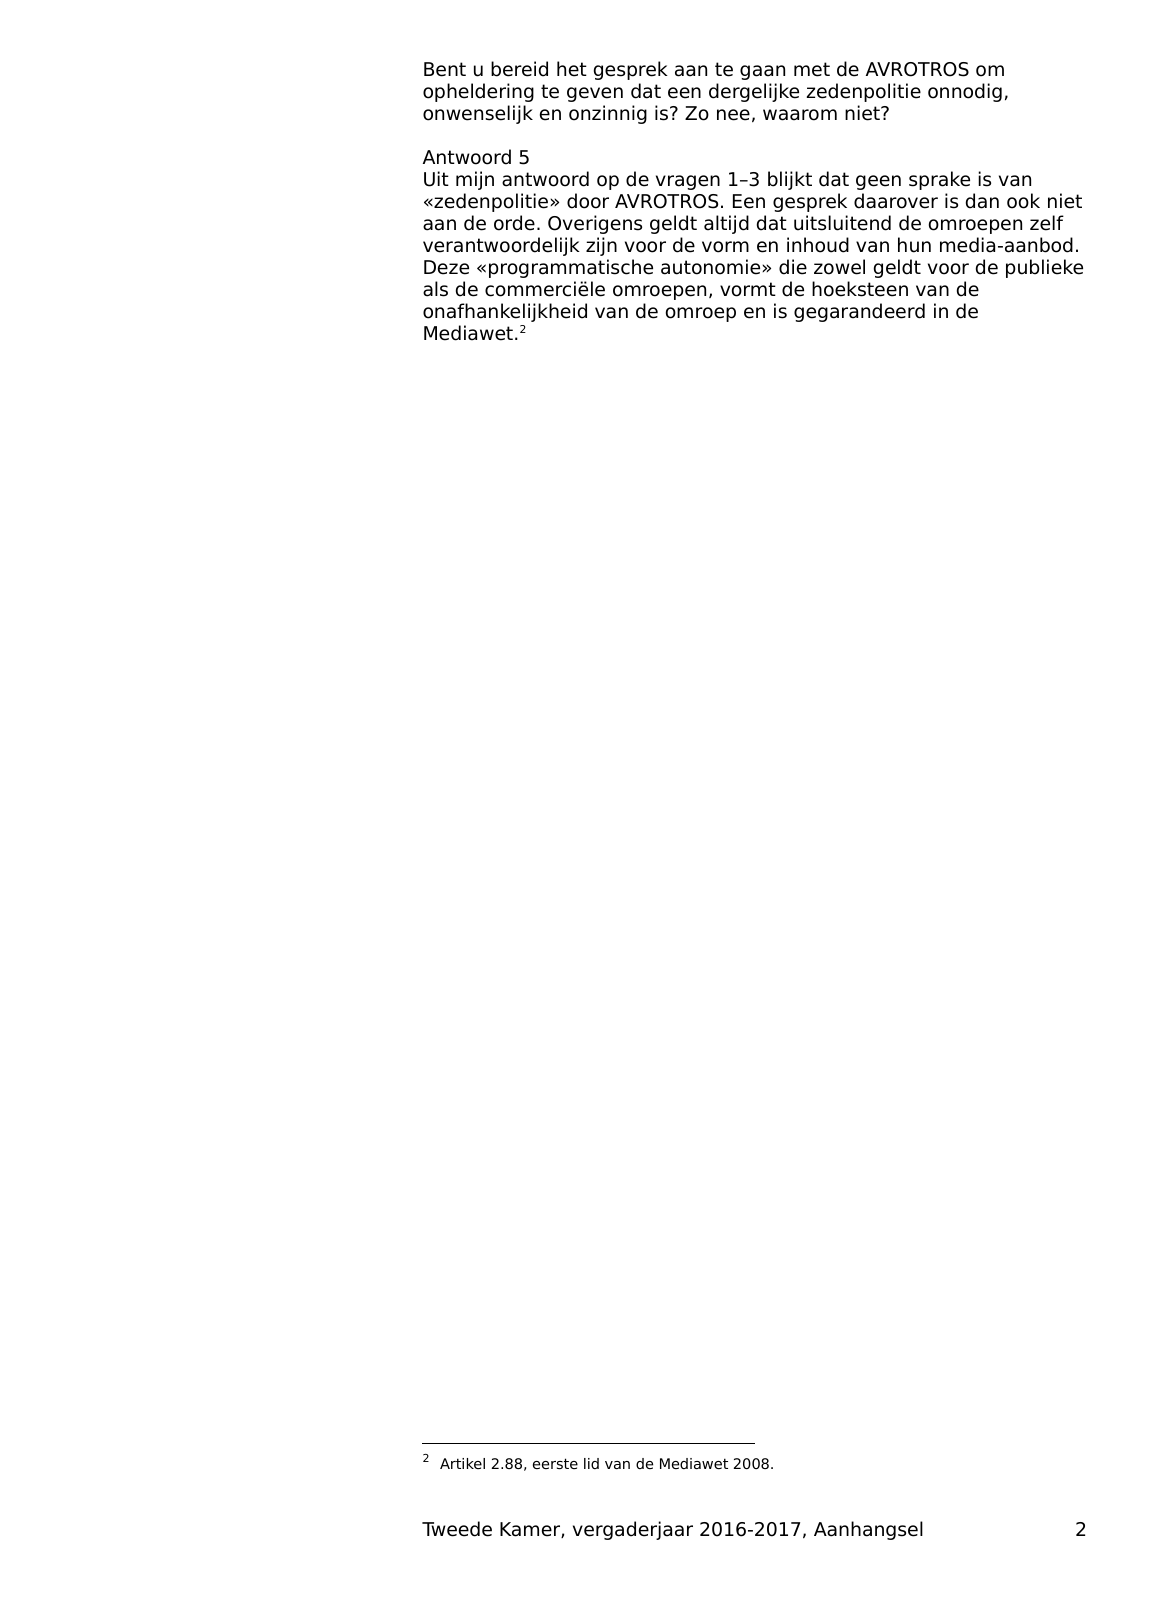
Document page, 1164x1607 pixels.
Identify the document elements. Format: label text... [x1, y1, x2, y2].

text Antwoord 5 [422, 147, 1087, 169]
text Bent u bereid het gesprek aan te gaan met de AVROTROS om opheldering te geven dat een dergelijke zedenpolitie onnodig, onwenselijk en onzinnig is? Zo nee, waarom niet? [422, 59, 1087, 125]
text Artikel 2.88, eerste lid van de Mediawet 2008. [422, 1452, 1087, 1474]
text Uit mijn antwoord op de vragen 1–3 blijkt dat geen sprake is van «zedenpolitie» door AVROTROS. Een gesprek daarover is dan ook niet aan de orde. Overigens geldt altijd dat uitsluitend de omroepen zelf verantwoordelijk zijn voor de vorm en inhoud van hun media-aanbod. Deze «programmatische autonomie» die zowel geldt voor de publieke als de commerciële omroepen, vormt de hoeksteen van de onafhankelijkheid van de omroep en is gegarandeerd in de Mediawet. [422, 169, 1087, 345]
